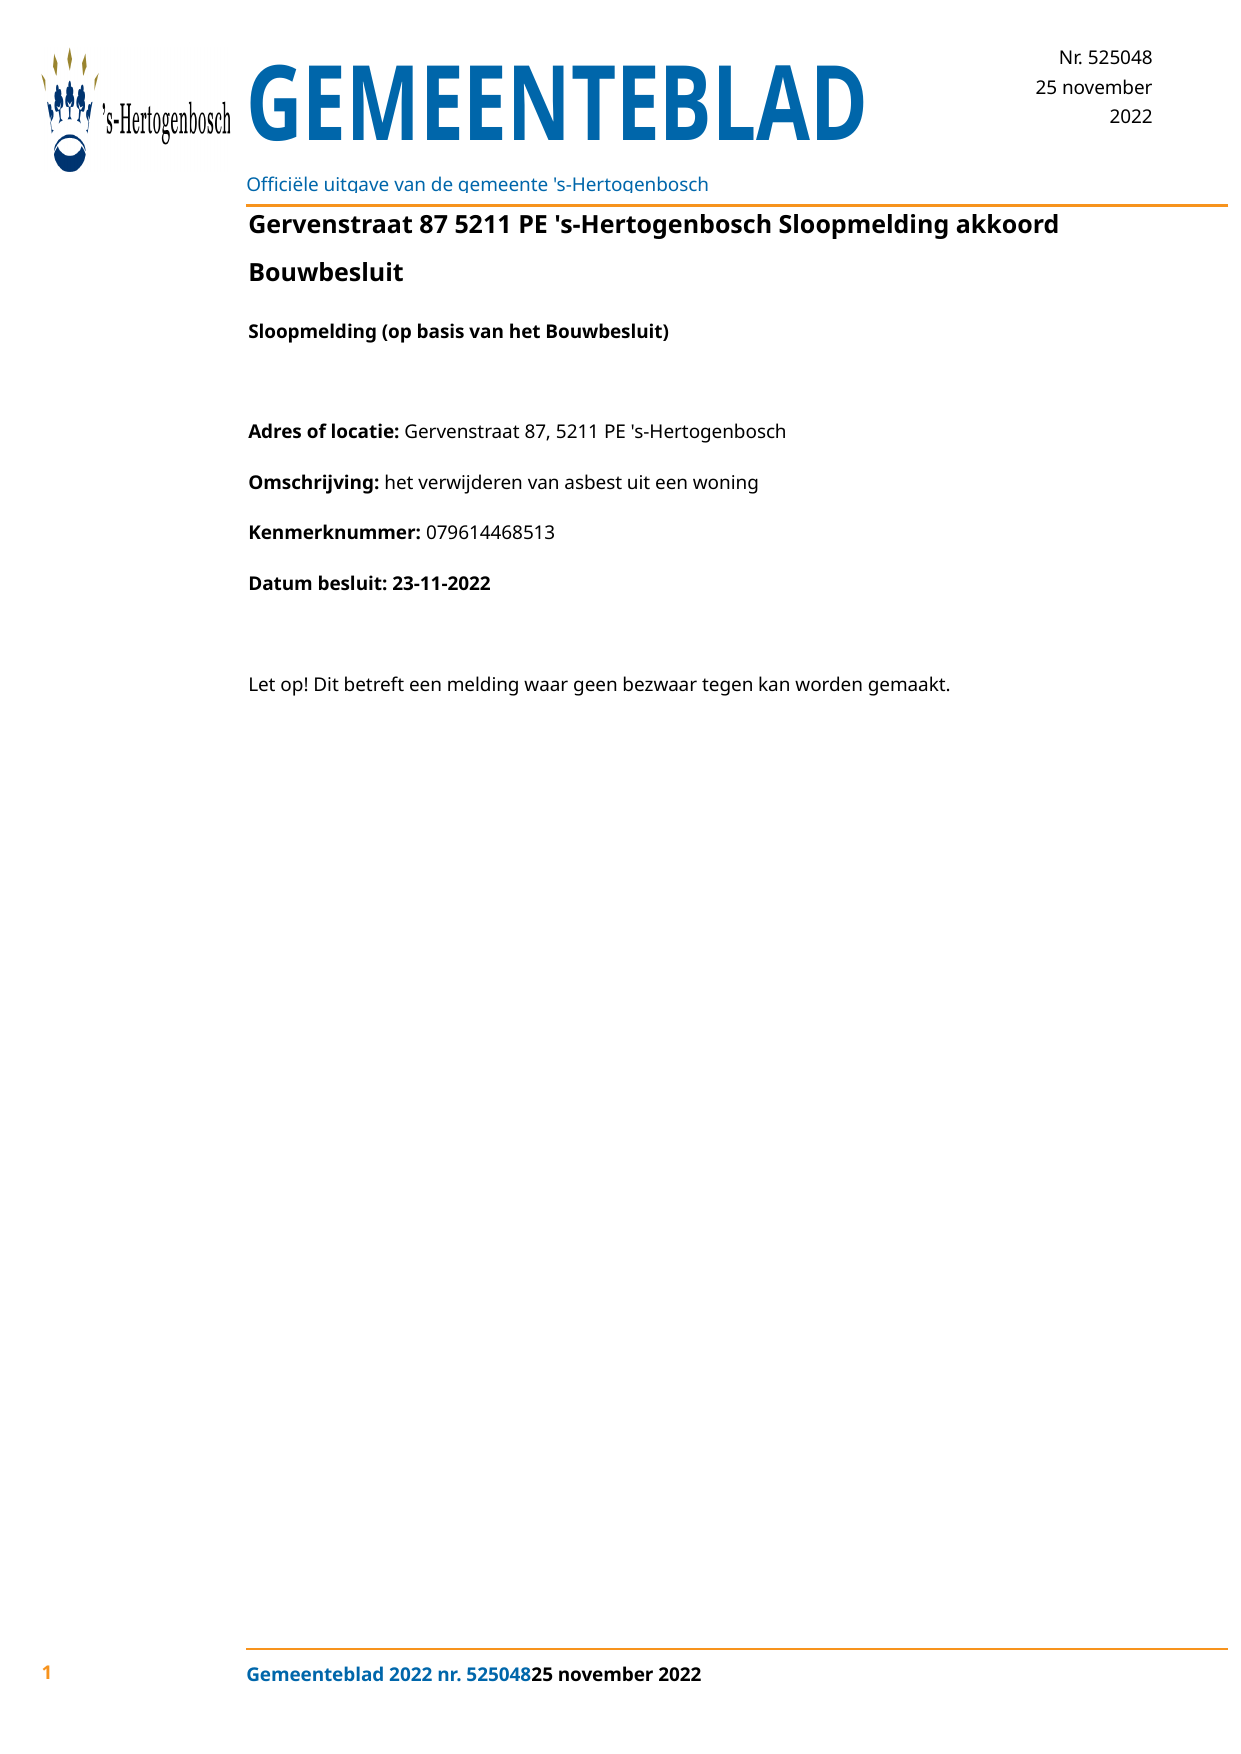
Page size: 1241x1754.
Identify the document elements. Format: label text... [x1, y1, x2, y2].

text Datum besluit: 23-11-2022 [248, 570, 1152, 596]
text Sloopmelding (op basis van het Bouwbesluit) [248, 318, 1152, 344]
text Kenmerknummer: 079614468513 [248, 519, 1152, 545]
text Let op! Dit betreft een melding waar geen bezwaar tegen kan worden gemaakt. [248, 671, 1152, 697]
text Omschrijving: het verwijderen van asbest uit een woning [248, 469, 1152, 495]
picture [41, 47, 231, 172]
text Adres of locatie: Gervenstraat 87, 5211 PE 's-Hertogenbosch [248, 419, 1152, 444]
text Gervenstraat 87 5211 PE 's-Hertogenbosch Sloopmelding akkoord Bouwbesluit [248, 207, 1152, 288]
